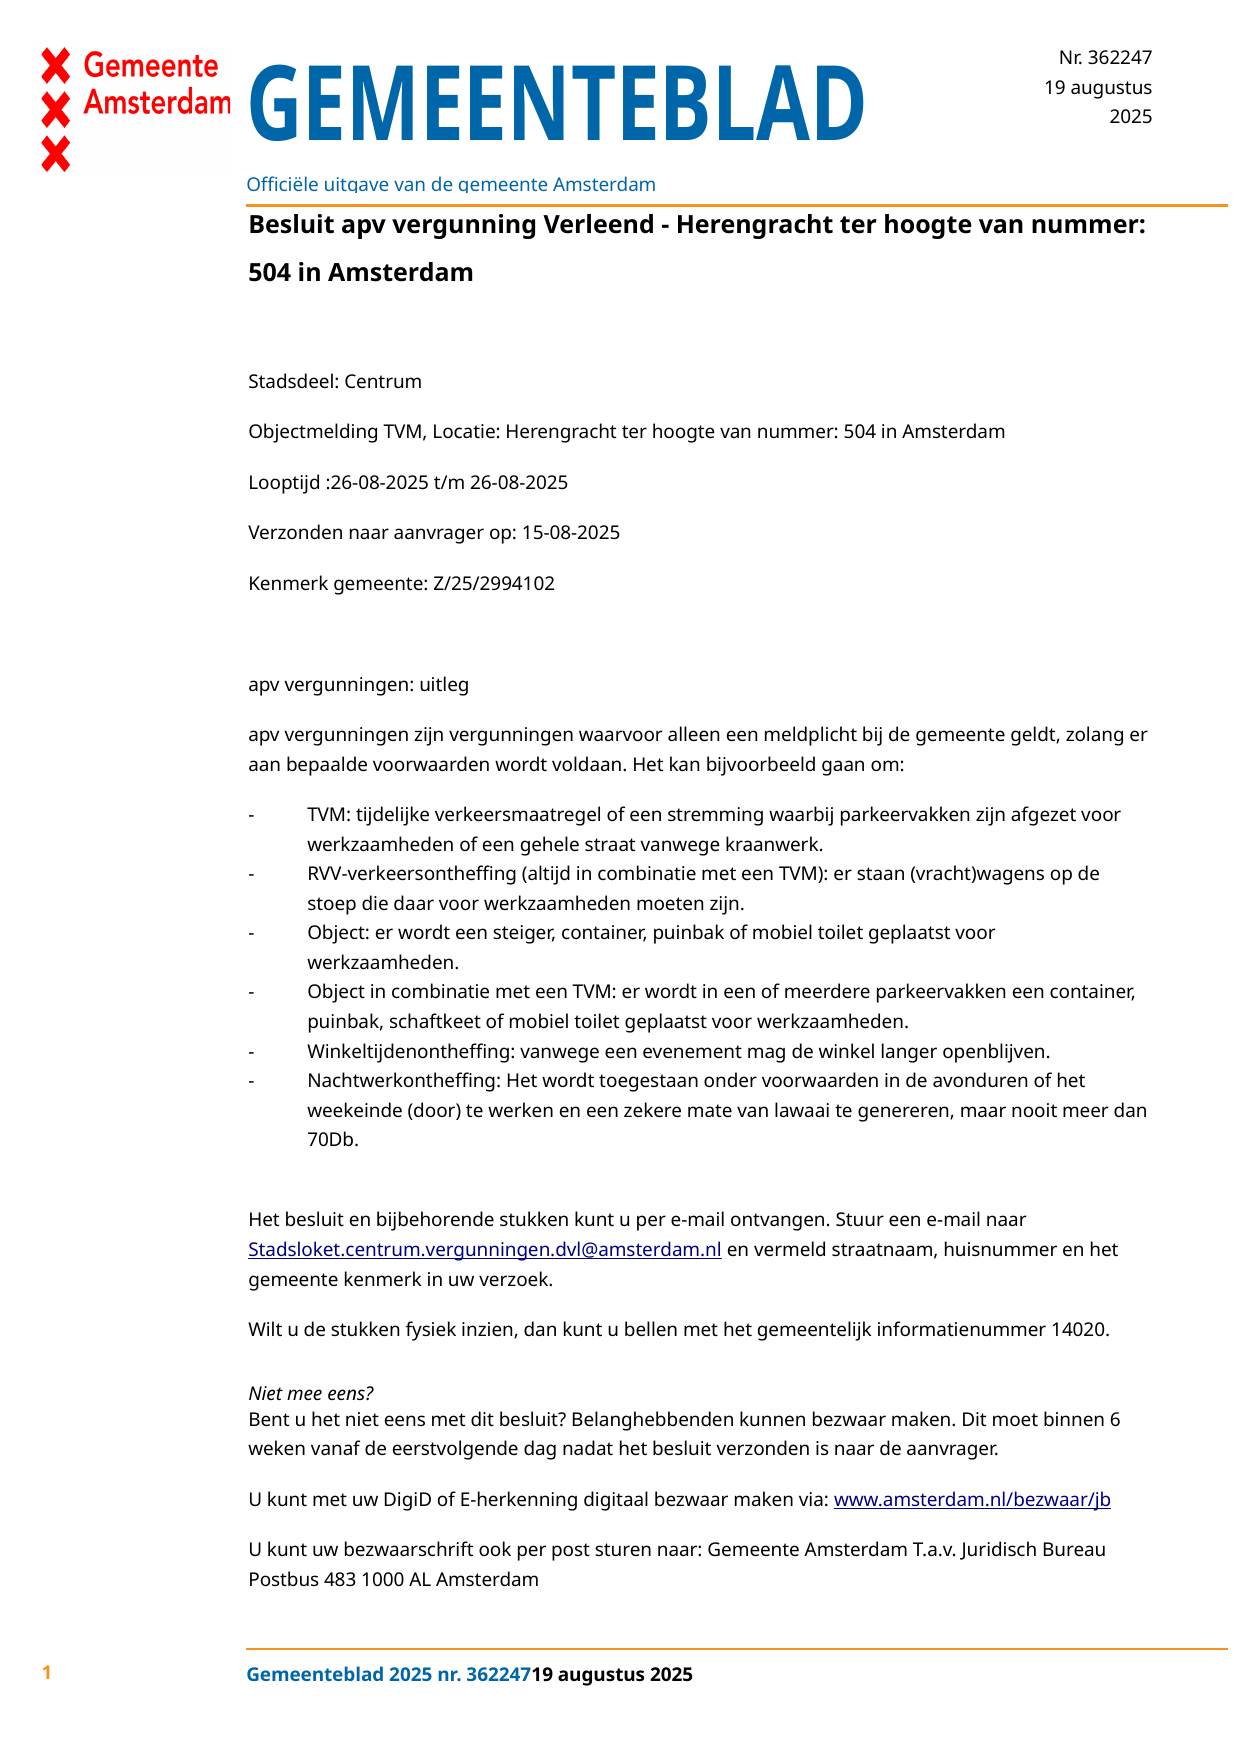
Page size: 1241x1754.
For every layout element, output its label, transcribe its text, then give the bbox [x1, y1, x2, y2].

text Het besluit en bijbehorende stukken kunt u per e-mail ontvangen. Stuur een e-mail naar Stadsloket.centrum.vergunningen.dvl@amsterdam.nl en vermeld straatnaam, huisnummer en het gemeente kenmerk in uw verzoek. [248, 1207, 1152, 1292]
text Niet mee eens? [248, 1380, 1152, 1406]
list Nachtwerkontheffing: Het wordt toegestaan onder voorwaarden in de avonduren of het weekeinde (door) te werken en een zekere mate van lawaai te genereren, maar nooit meer dan 70Db. [248, 1067, 1152, 1152]
text Besluit apv vergunning Verleend - Herengracht ter hoogte van nummer: 504 in Amsterdam [248, 207, 1152, 288]
text Stadsdeel: Centrum [248, 368, 1152, 394]
text Bent u het niet eens met dit besluit? Belanghebbenden kunnen bezwaar maken. Dit moet binnen 6 weken vanaf de eerstvolgende dag nadat het besluit verzonden is naar de aanvrager. [248, 1406, 1152, 1461]
text Kenmerk gemeente: Z/25/2994102 [248, 570, 1152, 596]
text Objectmelding TVM, Locatie: Herengracht ter hoogte van nummer: 504 in Amsterdam [248, 419, 1152, 444]
text U kunt met uw DigiD of E-herkenning digitaal bezwaar maken via: www.amsterdam.nl/bezwaar/jb [248, 1486, 1152, 1512]
text apv vergunningen zijn vergunningen waarvoor alleen een meldplicht bij de gemeente geldt, zolang er aan bepaalde voorwaarden wordt voldaan. Het kan bijvoorbeeld gaan om: [248, 721, 1152, 777]
list TVM: tijdelijke verkeersmaatregel of een stremming waarbij parkeervakken zijn afgezet voor werkzaamheden of een gehele straat vanwege kraanwerk. [248, 801, 1152, 857]
text Wilt u de stukken fysiek inzien, dan kunt u bellen met het gemeentelijk informatienummer 14020. [248, 1316, 1152, 1342]
text Verzonden naar aanvrager op: 15-08-2025 [248, 519, 1152, 545]
list RVV-verkeersontheffing (altijd in combinatie met een TVM): er staan (vracht)wagens op de stoep die daar voor werkzaamheden moeten zijn. [248, 860, 1152, 916]
list Object in combinatie met een TVM: er wordt in een of meerdere parkeervakken een container, puinbak, schaftkeet of mobiel toilet geplaatst voor werkzaamheden. [248, 979, 1152, 1034]
list Object: er wordt een steiger, container, puinbak of mobiel toilet geplaatst voor werkzaamheden. [248, 919, 1152, 975]
text apv vergunningen: uitleg [248, 671, 1152, 697]
text Looptijd :26-08-2025 t/m 26-08-2025 [248, 469, 1152, 495]
list Winkeltijdenontheffing: vanwege een evenement mag de winkel langer openblijven. [248, 1038, 1152, 1064]
text U kunt uw bezwaarschrift ook per post sturen naar: Gemeente Amsterdam T.a.v. Juridisch Bureau Postbus 483 1000 AL Amsterdam [248, 1536, 1152, 1592]
picture [41, 47, 231, 172]
